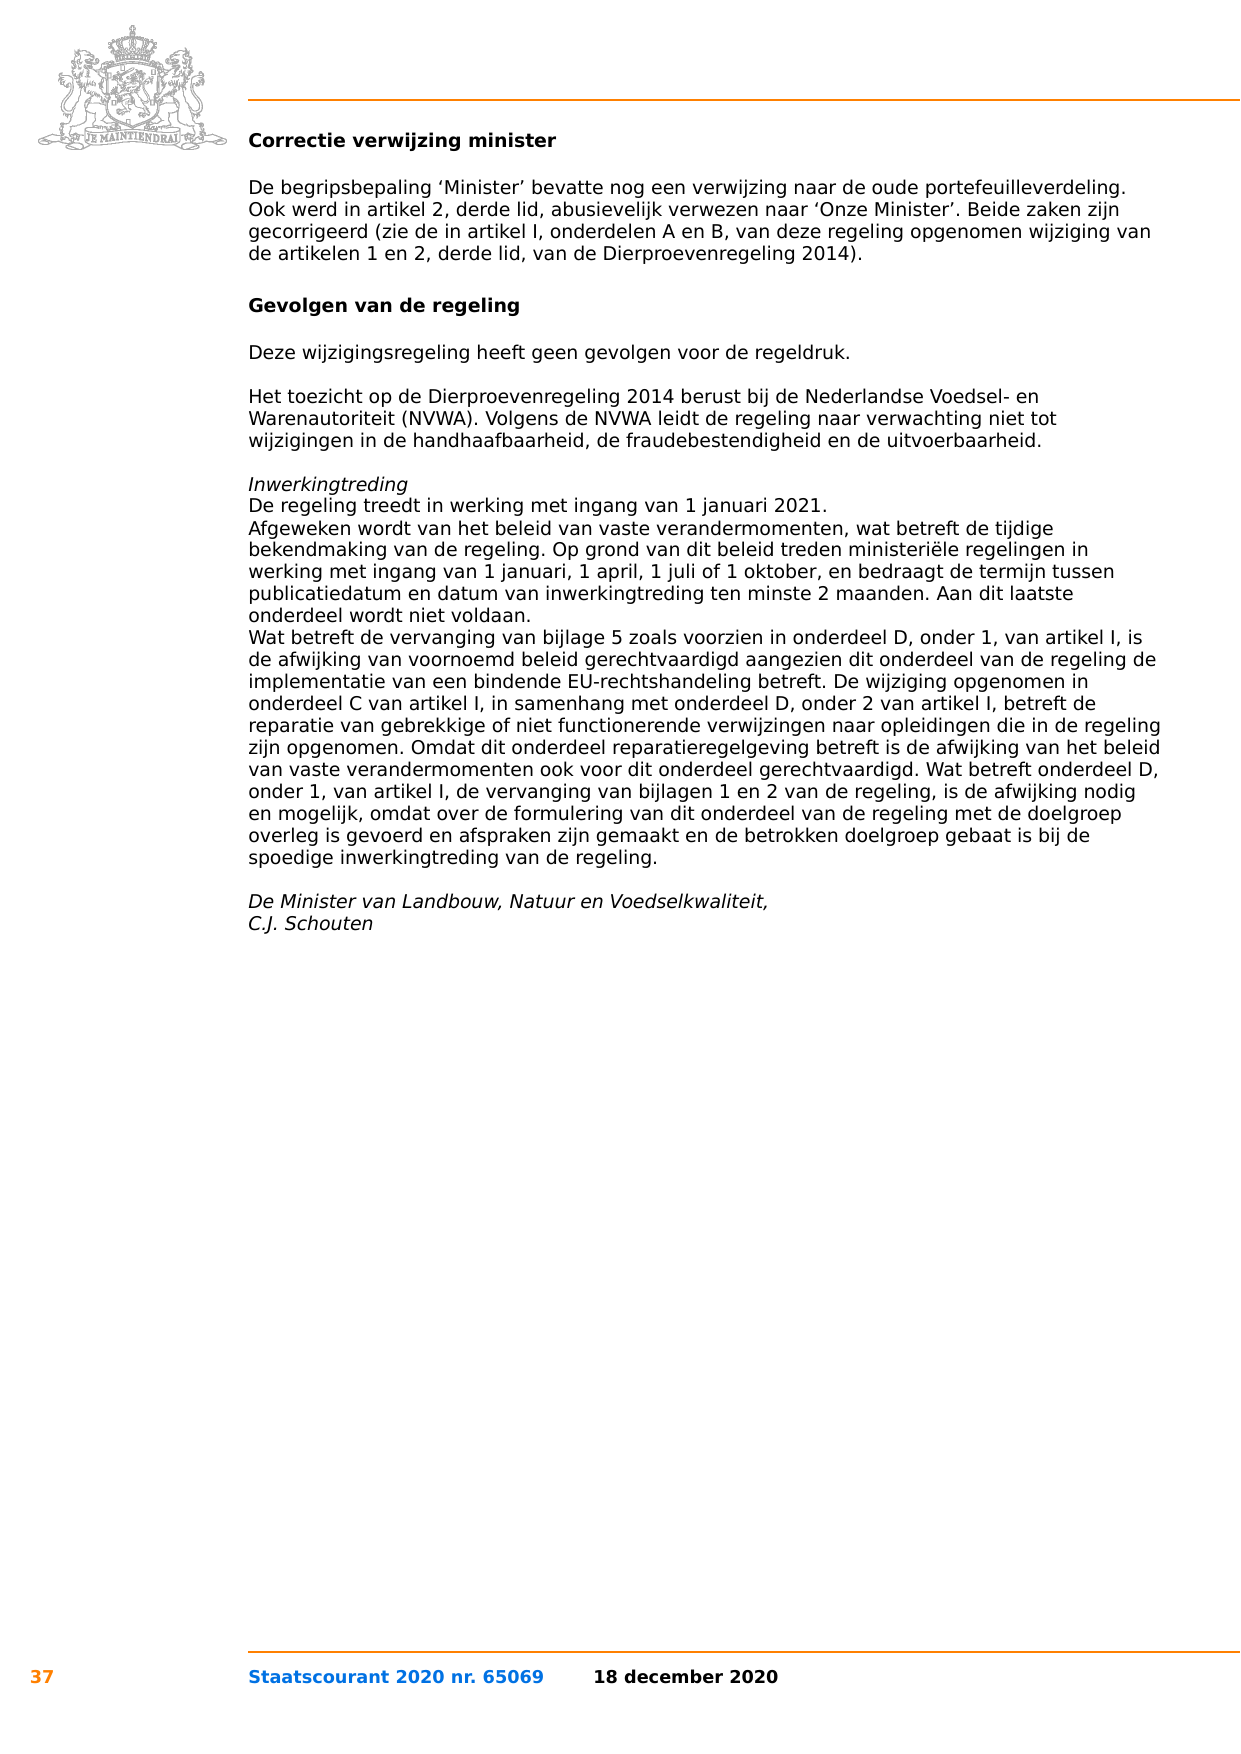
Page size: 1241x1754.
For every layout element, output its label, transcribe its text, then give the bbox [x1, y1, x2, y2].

text De regeling treedt in werking met ingang van 1 januari 2021. [248, 495, 1163, 517]
text Deze wijzigingsregeling heeft geen gevolgen voor de regeldruk. [248, 342, 1163, 364]
subtitle Gevolgen van de regeling [248, 295, 1163, 317]
text De begripsbepaling ‘Minister’ bevatte nog een verwijzing naar de oude portefeuilleverdeling. Ook werd in artikel 2, derde lid, abusievelijk verwezen naar ‘Onze Minister’. Beide zaken zijn gecorrigeerd (zie de in artikel I, onderdelen A en B, van deze regeling opgenomen wijziging van de artikelen 1 en 2, derde lid, van de Dierproevenregeling 2014). [248, 177, 1163, 265]
picture [38, 25, 227, 150]
text Afgeweken wordt van het beleid van vaste verandermomenten, wat betreft de tijdige bekendmaking van de regeling. Op grond van dit beleid treden ministeriële regelingen in werking met ingang van 1 januari, 1 april, 1 juli of 1 oktober, en bedraagt de termijn tussen publicatiedatum en datum van inwerkingtreding ten minste 2 maanden. Aan dit laatste onderdeel wordt niet voldaan. [248, 517, 1163, 627]
text De Minister van Landbouw, Natuur en Voedselkwaliteit, C.J. Schouten [248, 891, 1163, 935]
text Wat betreft de vervanging van bijlage 5 zoals voorzien in onderdeel D, onder 1, van artikel I, is de afwijking van voornoemd beleid gerechtvaardigd aangezien dit onderdeel van de regeling de implementatie van een bindende EU-rechtshandeling betreft. De wijziging opgenomen in onderdeel C van artikel I, in samenhang met onderdeel D, onder 2 van artikel I, betreft de reparatie van gebrekkige of niet functionerende verwijzingen naar opleidingen die in de regeling zijn opgenomen. Omdat dit onderdeel reparatieregelgeving betreft is de afwijking van het beleid van vaste verandermomenten ook voor dit onderdeel gerechtvaardigd. Wat betreft onderdeel D, onder 1, van artikel I, de vervanging van bijlagen 1 en 2 van de regeling, is de afwijking nodig en mogelijk, omdat over de formulering van dit onderdeel van de regeling met de doelgroep overleg is gevoerd en afspraken zijn gemaakt en de betrokken doelgroep gebaat is bij de spoedige inwerkingtreding van de regeling. [248, 627, 1163, 869]
text Inwerkingtreding [248, 473, 1163, 495]
text Het toezicht op de Dierproevenregeling 2014 berust bij de Nederlandse Voedsel- en Warenautoriteit (NVWA). Volgens de NVWA leidt de regeling naar verwachting niet tot wijzigingen in de handhaafbaarheid, de fraudebestendigheid en de uitvoerbaarheid. [248, 386, 1163, 452]
subtitle Correctie verwijzing minister [248, 130, 1163, 152]
